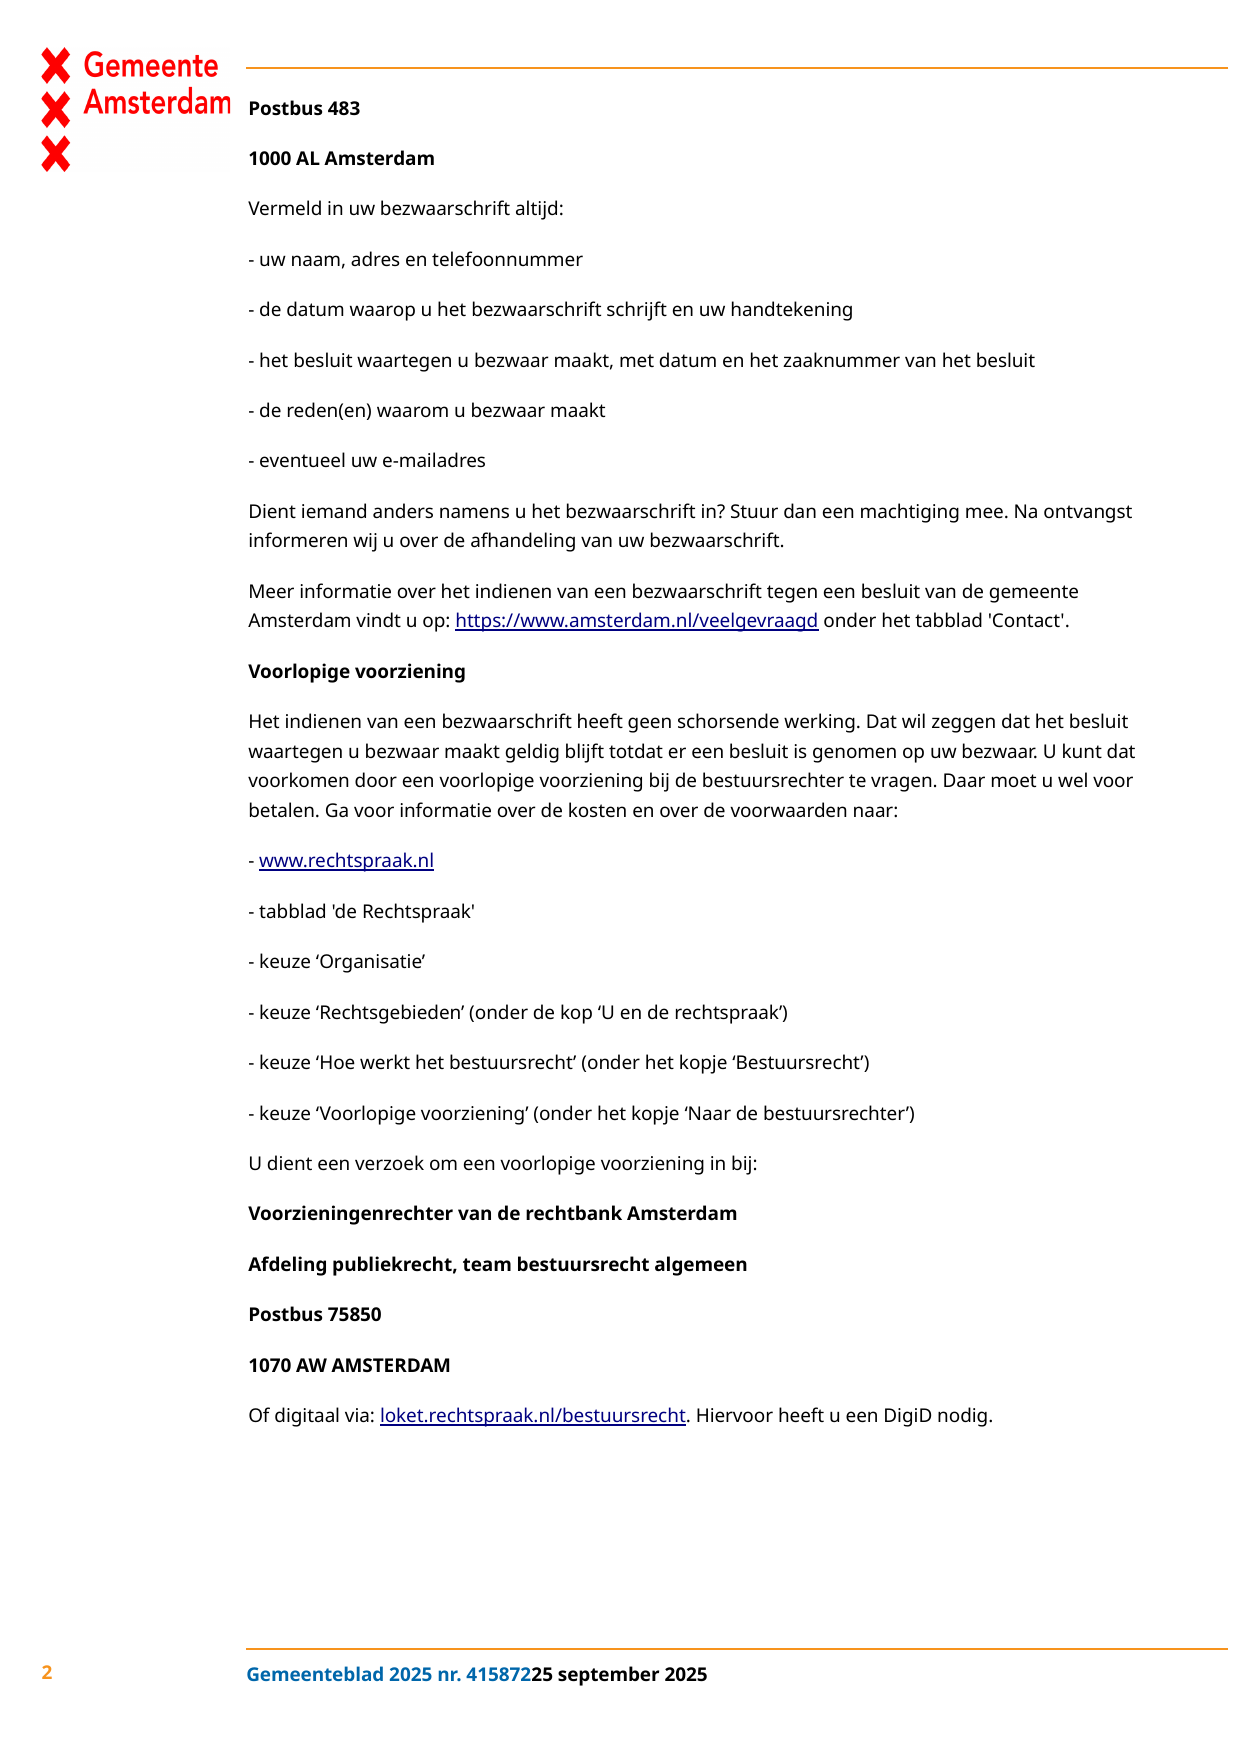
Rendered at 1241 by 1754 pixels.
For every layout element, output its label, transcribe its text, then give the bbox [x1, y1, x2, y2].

text Voorlopige voorziening [248, 658, 1152, 684]
text Het indienen van een bezwaarschrift heeft geen schorsende werking. Dat wil zeggen dat het besluit waartegen u bezwaar maakt geldig blijft totdat er een besluit is genomen op uw bezwaar. U kunt dat voorkomen door een voorlopige voorziening bij de bestuursrechter te vragen. Daar moet u wel voor betalen. Ga voor informatie over de kosten en over de voorwaarden naar: [248, 708, 1152, 823]
text - keuze ‘Voorlopige voorziening’ (onder het kopje ‘Naar de bestuursrechter’) [248, 1100, 1152, 1126]
text - eventueel uw e-mailadres [248, 448, 1152, 473]
text - de reden(en) waarom u bezwaar maakt [248, 397, 1152, 423]
text Postbus 483 [248, 95, 1152, 121]
text Meer informatie over het indienen van een bezwaarschrift tegen een besluit van de gemeente Amsterdam vindt u op: https://www.amsterdam.nl/veelgevraagd onder het tabblad 'Contact'. [248, 578, 1152, 633]
text - keuze ‘Organisatie’ [248, 948, 1152, 974]
text Of digitaal via: loket.rechtspraak.nl/bestuursrecht. Hiervoor heeft u een DigiD nodig. [248, 1402, 1152, 1428]
picture [41, 47, 231, 172]
text 1000 AL Amsterdam [248, 145, 1152, 171]
text Vermeld in uw bezwaarschrift altijd: [248, 196, 1152, 221]
text Postbus 75850 [248, 1301, 1152, 1327]
text - www.rechtspraak.nl [248, 848, 1152, 873]
text U dient een verzoek om een voorlopige voorziening in bij: [248, 1150, 1152, 1176]
text Dient iemand anders namens u het bezwaarschrift in? Stuur dan een machtiging mee. Na ontvangst informeren wij u over de afhandeling van uw bezwaarschrift. [248, 498, 1152, 553]
text Voorzieningenrechter van de rechtbank Amsterdam [248, 1201, 1152, 1226]
text Afdeling publiekrecht, team bestuursrecht algemeen [248, 1251, 1152, 1277]
text - het besluit waartegen u bezwaar maakt, met datum en het zaaknummer van het besluit [248, 347, 1152, 373]
text - keuze ‘Rechtsgebieden’ (onder de kop ‘U en de rechtspraak’) [248, 999, 1152, 1025]
text - tabblad 'de Rechtspraak' [248, 898, 1152, 924]
text 1070 AW AMSTERDAM [248, 1352, 1152, 1378]
text - keuze ‘Hoe werkt het bestuursrecht’ (onder het kopje ‘Bestuursrecht’) [248, 1049, 1152, 1075]
text - uw naam, adres en telefoonnummer [248, 246, 1152, 272]
text - de datum waarop u het bezwaarschrift schrijft en uw handtekening [248, 296, 1152, 322]
